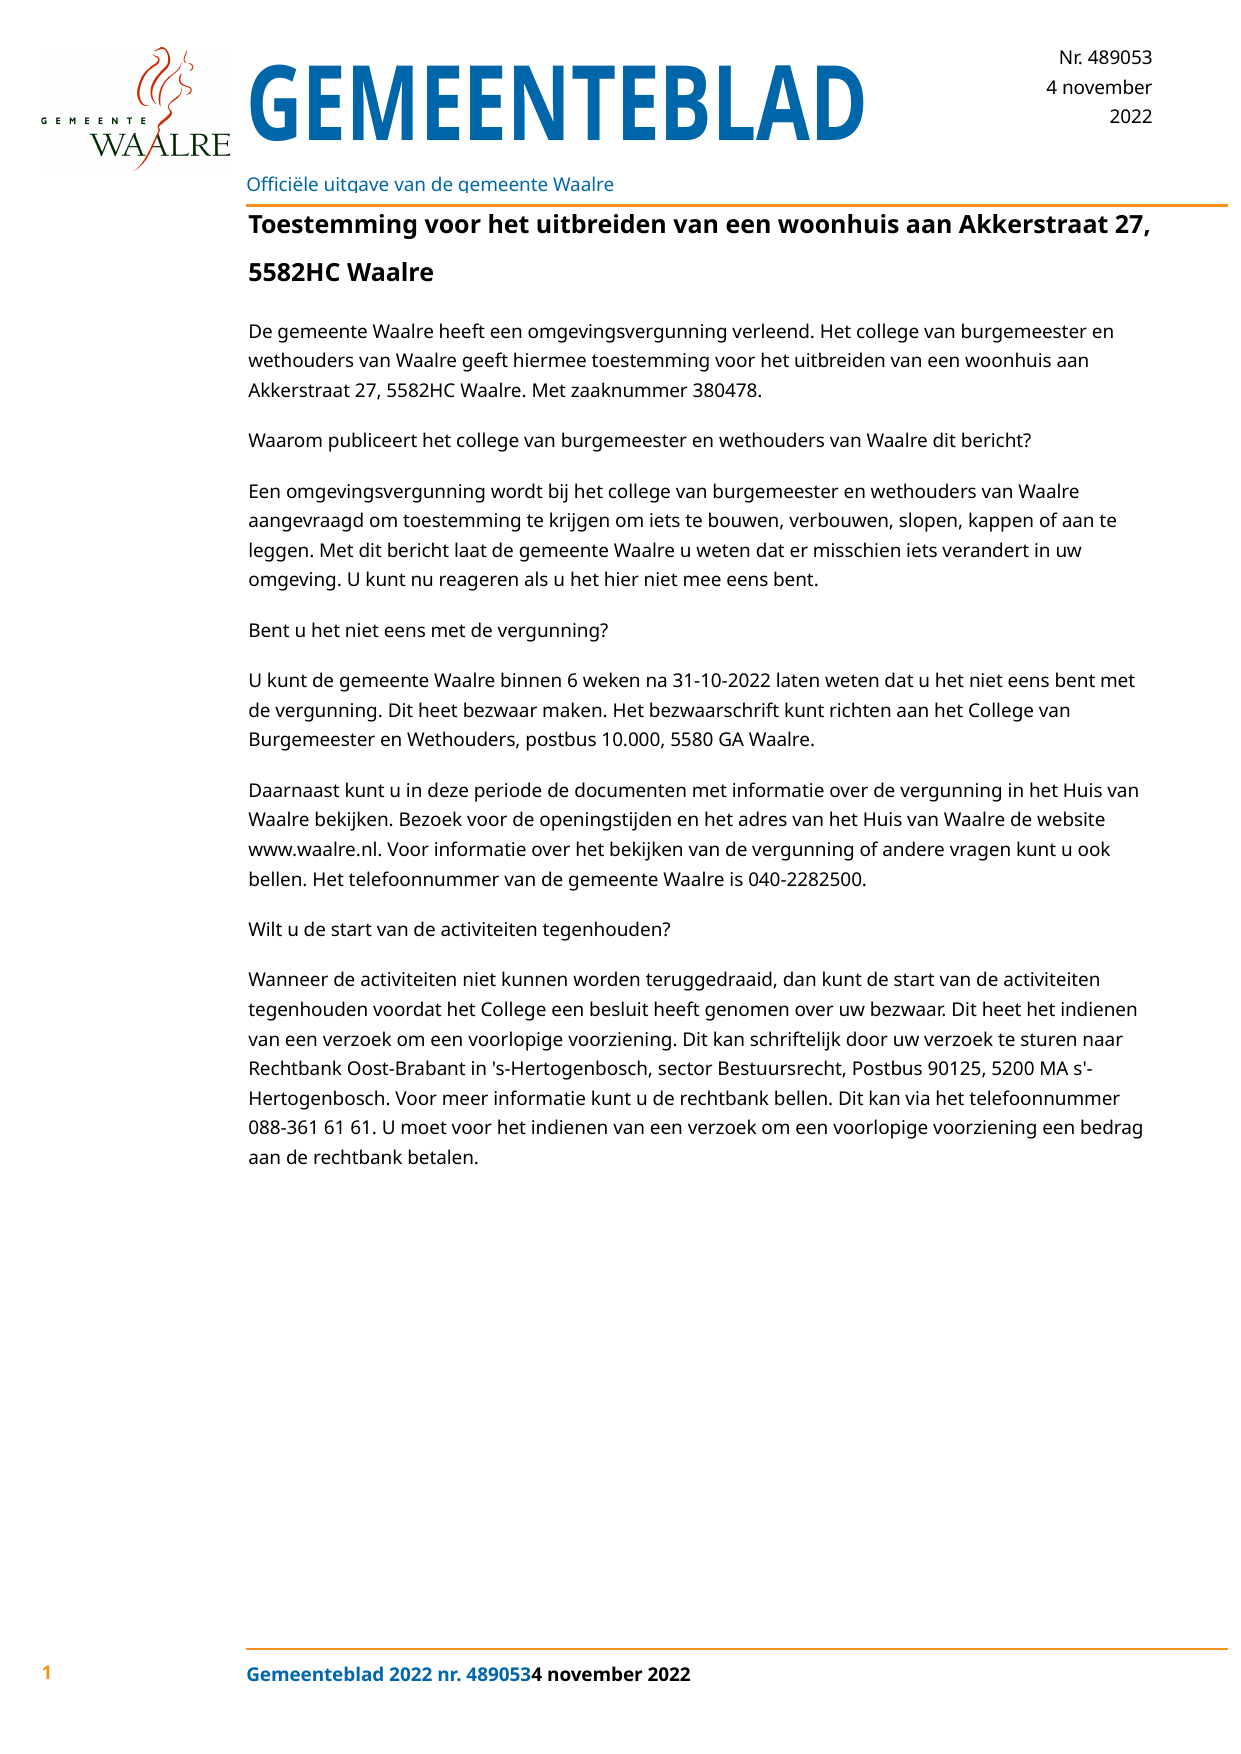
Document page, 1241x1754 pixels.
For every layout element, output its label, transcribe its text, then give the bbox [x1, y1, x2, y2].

text Waarom publiceert het college van burgemeester en wethouders van Waalre dit bericht? [248, 427, 1152, 453]
text De gemeente Waalre heeft een omgevingsvergunning verleend. Het college van burgemeester en wethouders van Waalre geeft hiermee toestemming voor het uitbreiden van een woonhuis aan Akkerstraat 27, 5582HC Waalre. Met zaaknummer 380478. [248, 318, 1152, 403]
text Wanneer de activiteiten niet kunnen worden teruggedraaid, dan kunt de start van de activiteiten tegenhouden voordat het College een besluit heeft genomen over uw bezwaar. Dit heet het indienen van een verzoek om een voorlopige voorziening. Dit kan schriftelijk door uw verzoek te sturen naar Rechtbank Oost-Brabant in 's-Hertogenbosch, sector Bestuursrecht, Postbus 90125, 5200 MA s'-Hertogenbosch. Voor meer informatie kunt u de rechtbank bellen. Dit kan via het telefoonnummer 088-361 61 61. U moet voor het indienen van een verzoek om een voorlopige voorziening een bedrag aan de rechtbank betalen. [248, 967, 1152, 1170]
text Daarnaast kunt u in deze periode de documenten met informatie over de vergunning in het Huis van Waalre bekijken. Bezoek voor de openingstijden en het adres van het Huis van Waalre de website www.waalre.nl. Voor informatie over het bekijken van de vergunning of andere vragen kunt u ook bellen. Het telefoonnummer van de gemeente Waalre is 040-2282500. [248, 777, 1152, 892]
text Bent u het niet eens met de vergunning? [248, 617, 1152, 643]
picture [41, 47, 231, 172]
text U kunt de gemeente Waalre binnen 6 weken na 31-10-2022 laten weten dat u het niet eens bent met de vergunning. Dit heet bezwaar maken. Het bezwaarschrift kunt richten aan het College van Burgemeester en Wethouders, postbus 10.000, 5580 GA Waalre. [248, 667, 1152, 752]
text Toestemming voor het uitbreiden van een woonhuis aan Akkerstraat 27, 5582HC Waalre [248, 207, 1152, 288]
text Wilt u de start van de activiteiten tegenhouden? [248, 916, 1152, 942]
text Een omgevingsvergunning wordt bij het college van burgemeester en wethouders van Waalre aangevraagd om toestemming te krijgen om iets te bouwen, verbouwen, slopen, kappen of aan te leggen. Met dit bericht laat de gemeente Waalre u weten dat er misschien iets verandert in uw omgeving. U kunt nu reageren als u het hier niet mee eens bent. [248, 478, 1152, 592]
